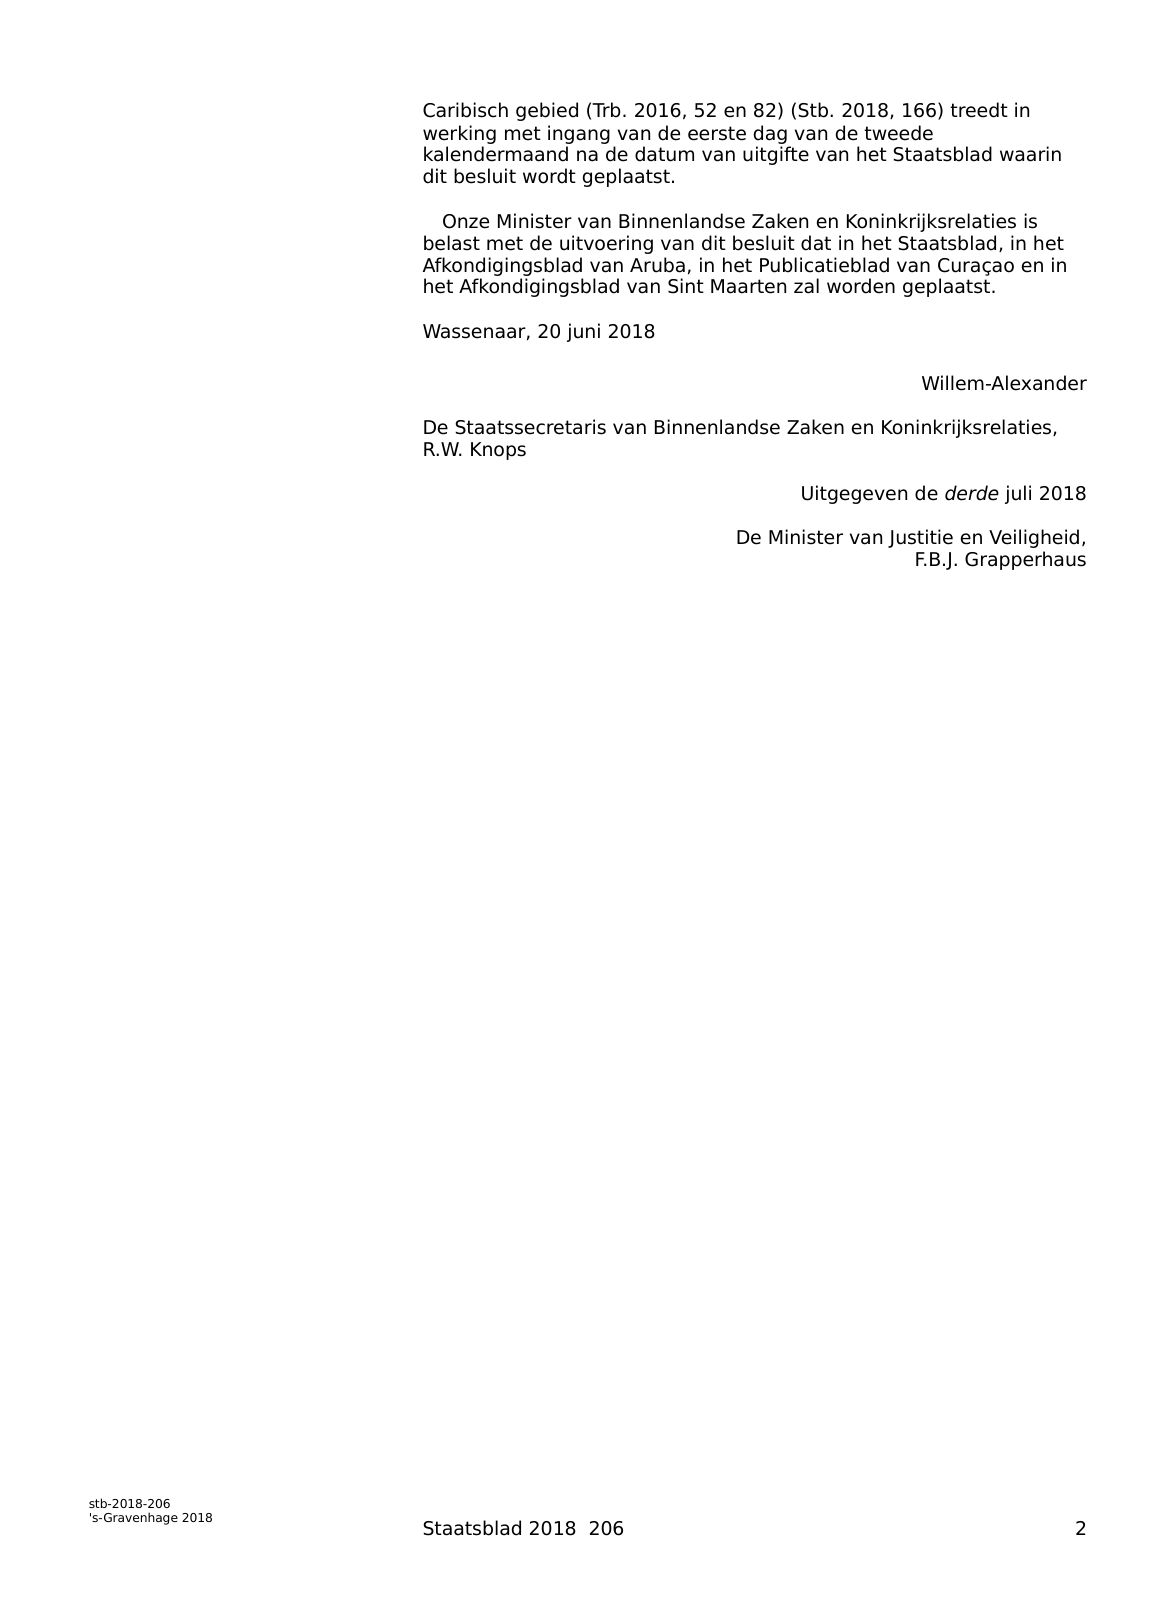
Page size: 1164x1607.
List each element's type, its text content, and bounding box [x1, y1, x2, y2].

text Uitgegeven de derde juli 2018 [422, 483, 1087, 505]
text stb-2018-206 [88, 1497, 323, 1511]
text Willem-Alexander [422, 373, 1087, 394]
text De Staatssecretaris van Binnenlandse Zaken en Koninkrijksrelaties, R.W. Knops [422, 417, 1087, 461]
text Caribisch gebied (Trb. 2016, 52 en 82) (Stb. 2018, 166) treedt in werking met ingang van de eerste dag van de tweede kalendermaand na de datum van uitgifte van het Staatsblad waarin dit besluit wordt geplaatst. [422, 100, 1087, 188]
text De Minister van Justitie en Veiligheid, F.B.J. Grapperhaus [422, 527, 1087, 571]
text Onze Minister van Binnenlandse Zaken en Koninkrijksrelaties is belast met de uitvoering van dit besluit dat in het Staatsblad, in het Afkondigingsblad van Aruba, in het Publicatieblad van Curaçao en in het Afkondigingsblad van Sint Maarten zal worden geplaatst. [422, 211, 1087, 298]
text Wassenaar, 20 juni 2018 [422, 321, 1087, 343]
text 's-Gravenhage 2018 [88, 1511, 323, 1525]
